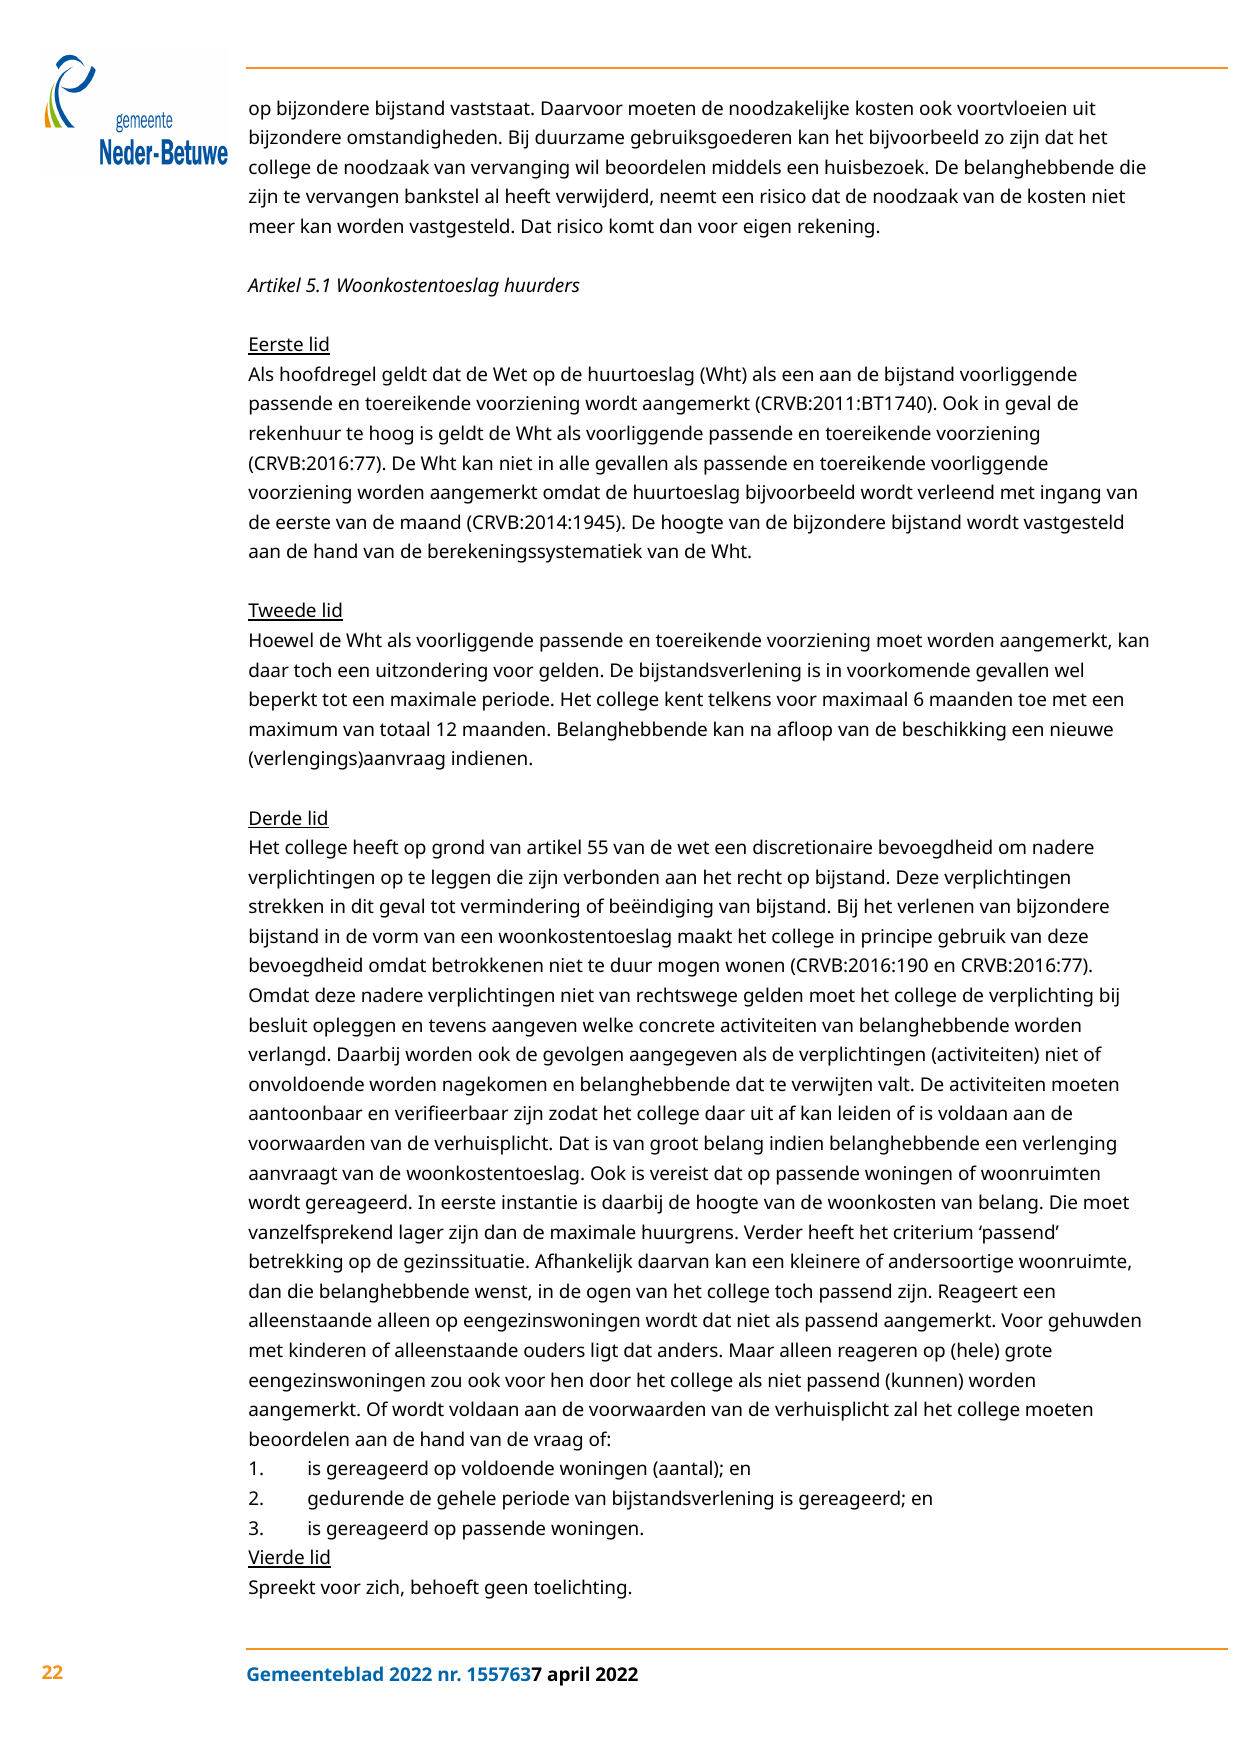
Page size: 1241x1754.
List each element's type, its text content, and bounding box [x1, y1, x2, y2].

text Hoewel de Wht als voorliggende passende en toereikende voorziening moet worden aangemerkt, kan daar toch een uitzondering voor gelden. De bijstandsverlening is in voorkomende gevallen wel beperkt tot een maximale periode. Het college kent telkens voor maximaal 6 maanden toe met een maximum van totaal 12 maanden. Belanghebbende kan na afloop van de beschikking een nieuwe (verlengings)aanvraag indienen. [248, 627, 1152, 771]
text op bijzondere bijstand vaststaat. Daarvoor moeten de noodzakelijke kosten ook voortvloeien uit bijzondere omstandigheden. Bij duurzame gebruiksgoederen kan het bijvoorbeeld zo zijn dat het college de noodzaak van vervanging wil beoordelen middels een huisbezoek. De belanghebbende die zijn te vervangen bankstel al heeft verwijderd, neemt een risico dat de noodzaak van de kosten niet meer kan worden vastgesteld. Dat risico komt dan voor eigen rekening. [248, 95, 1152, 239]
text Als hoofdregel geldt dat de Wet op de huurtoeslag (Wht) als een aan de bijstand voorliggende passende en toereikende voorziening wordt aangemerkt (CRVB:2011:BT1740). Ook in geval de rekenhuur te hoog is geldt de Wht als voorliggende passende en toereikende voorziening (CRVB:2016:77). De Wht kan niet in alle gevallen als passende en toereikende voorliggende voorziening worden aangemerkt omdat de huurtoeslag bijvoorbeeld wordt verleend met ingang van de eerste van de maand (CRVB:2014:1945). De hoogte van de bijzondere bijstand wordt vastgesteld aan de hand van de berekeningssystematiek van de Wht. [248, 361, 1152, 564]
text Eerste lid [248, 331, 1152, 357]
picture [41, 47, 231, 172]
text Derde lid [248, 805, 1152, 831]
list gedurende de gehele periode van bijstandsverlening is gereageerd; en [248, 1485, 1152, 1511]
text Artikel 5.1 Woonkostentoeslag huurders [248, 272, 1152, 298]
text Spreekt voor zich, behoeft geen toelichting. [248, 1574, 1152, 1600]
text Tweede lid [248, 598, 1152, 623]
text Vierde lid [248, 1544, 1152, 1570]
list is gereageerd op passende woningen. [248, 1515, 1152, 1541]
text Het college heeft op grond van artikel 55 van de wet een discretionaire bevoegdheid om nadere verplichtingen op te leggen die zijn verbonden aan het recht op bijstand. Deze verplichtingen strekken in dit geval tot vermindering of beëindiging van bijstand. Bij het verlenen van bijzondere bijstand in de vorm van een woonkostentoeslag maakt het college in principe gebruik van deze bevoegdheid omdat betrokkenen niet te duur mogen wonen (CRVB:2016:190 en CRVB:2016:77). Omdat deze nadere verplichtingen niet van rechtswege gelden moet het college de verplichting bij besluit opleggen en tevens aangeven welke concrete activiteiten van belanghebbende worden verlangd. Daarbij worden ook de gevolgen aangegeven als de verplichtingen (activiteiten) niet of onvoldoende worden nagekomen en belanghebbende dat te verwijten valt. De activiteiten moeten aantoonbaar en verifieerbaar zijn zodat het college daar uit af kan leiden of is voldaan aan de voorwaarden van de verhuisplicht. Dat is van groot belang indien belanghebbende een verlenging aanvraagt van de woonkostentoeslag. Ook is vereist dat op passende woningen of woonruimten wordt gereageerd. In eerste instantie is daarbij de hoogte van de woonkosten van belang. Die moet vanzelfsprekend lager zijn dan de maximale huurgrens. Verder heeft het criterium ‘passend’ betrekking op de gezinssituatie. Afhankelijk daarvan kan een kleinere of andersoortige woonruimte, dan die belanghebbende wenst, in de ogen van het college toch passend zijn. Reageert een alleenstaande alleen op eengezinswoningen wordt dat niet als passend aangemerkt. Voor gehuwden met kinderen of alleenstaande ouders ligt dat anders. Maar alleen reageren op (hele) grote eengezinswoningen zou ook voor hen door het college als niet passend (kunnen) worden aangemerkt. Of wordt voldaan aan de voorwaarden van de verhuisplicht zal het college moeten beoordelen aan de hand van de vraag of: [248, 834, 1152, 1452]
list is gereageerd op voldoende woningen (aantal); en [248, 1456, 1152, 1481]
